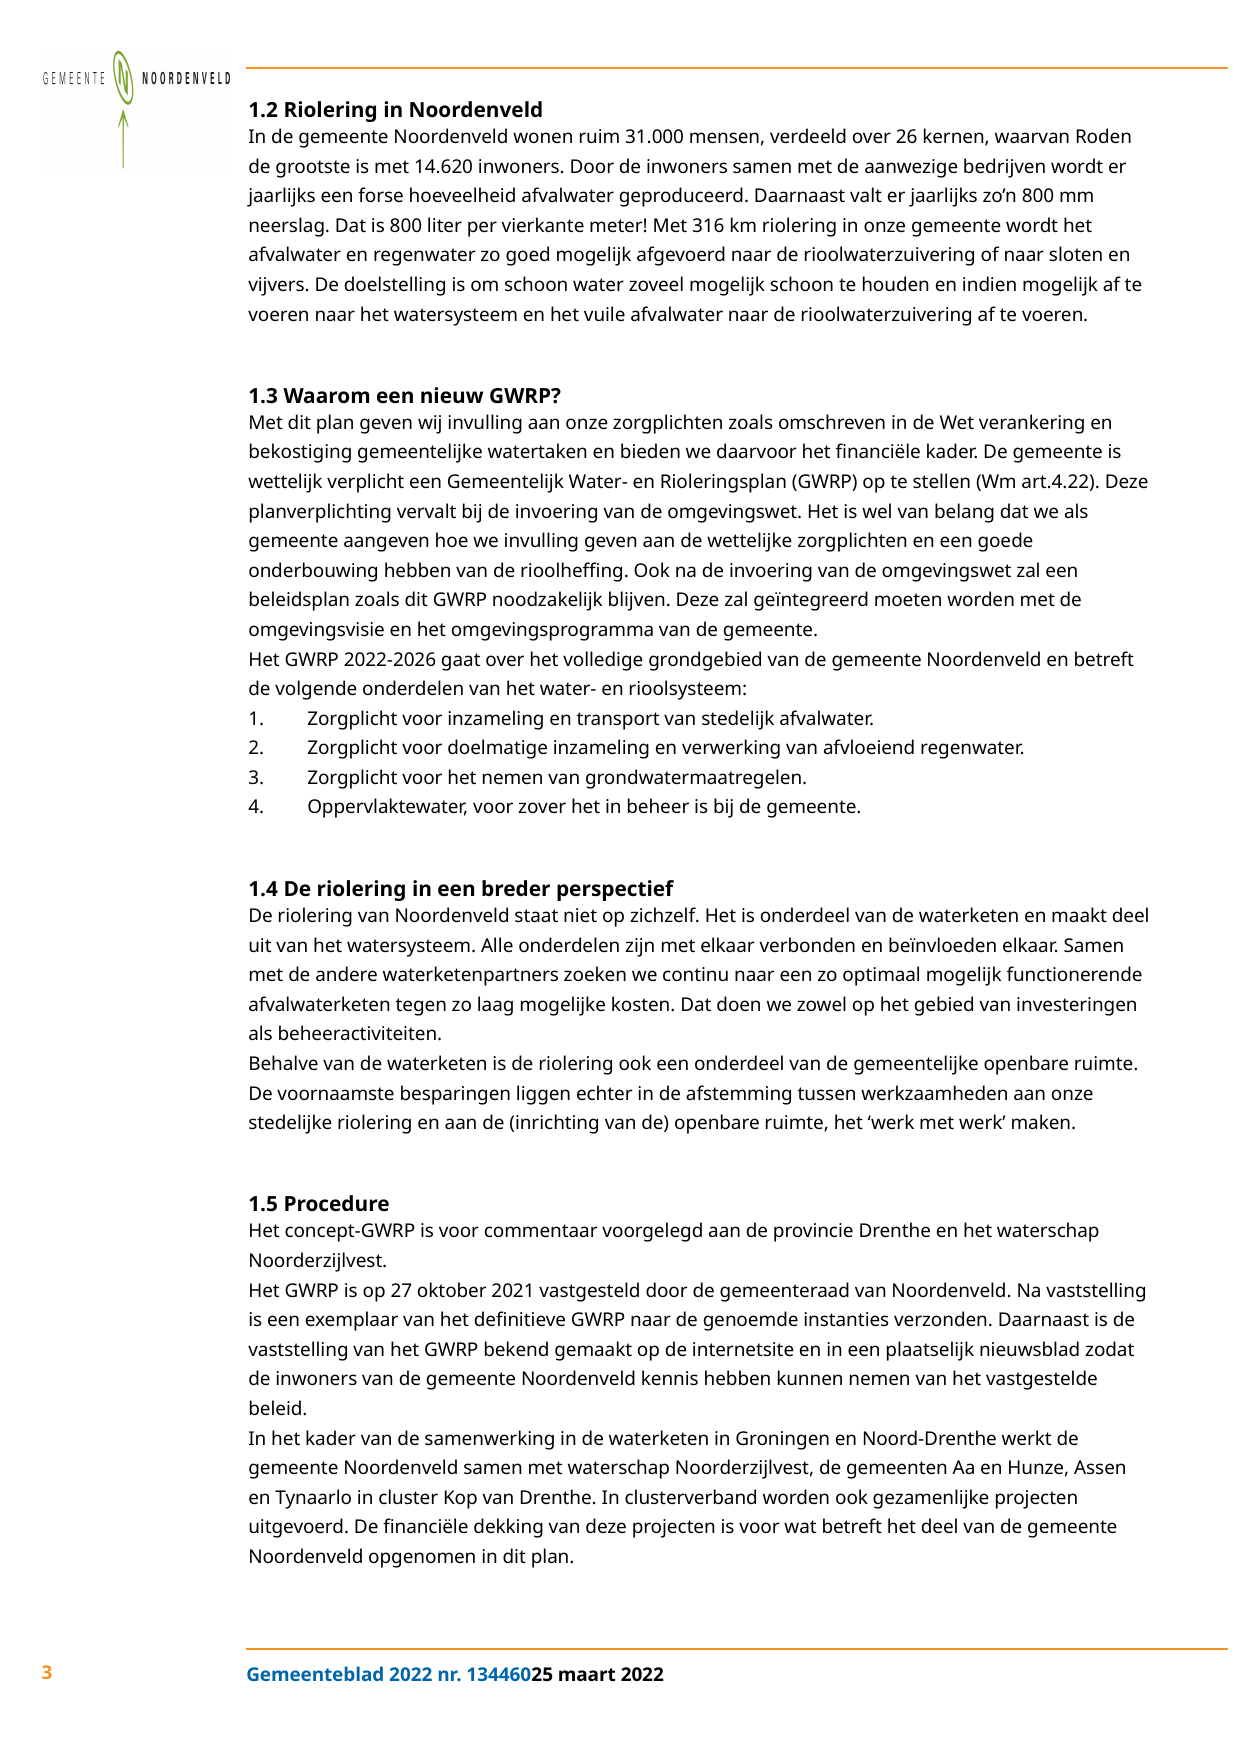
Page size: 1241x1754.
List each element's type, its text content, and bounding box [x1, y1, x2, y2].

list Zorgplicht voor inzameling en transport van stedelijk afvalwater. [248, 705, 1152, 731]
list Oppervlaktewater, voor zover het in beheer is bij de gemeente. [248, 794, 1152, 819]
text In de gemeente Noordenveld wonen ruim 31.000 mensen, verdeeld over 26 kernen, waarvan Roden de grootste is met 14.620 inwoners. Door de inwoners samen met de aanwezige bedrijven wordt er jaarlijks een forse hoeveelheid afvalwater geproduceerd. Daarnaast valt er jaarlijks zo’n 800 mm neerslag. Dat is 800 liter per vierkante meter! Met 316 km riolering in onze gemeente wordt het afvalwater en regenwater zo goed mogelijk afgevoerd naar de rioolwaterzuivering of naar sloten en vijvers. De doelstelling is om schoon water zoveel mogelijk schoon te houden en indien mogelijk af te voeren naar het watersysteem en het vuile afvalwater naar de rioolwaterzuivering af te voeren. [248, 123, 1152, 326]
list Zorgplicht voor het nemen van grondwatermaatregelen. [248, 764, 1152, 790]
text 1.2 Riolering in Noordenveld [248, 95, 1152, 123]
text 1.5 Procedure [248, 1189, 1152, 1218]
text Behalve van de waterketen is de riolering ook een onderdeel van de gemeentelijke openbare ruimte. De voornaamste besparingen liggen echter in de afstemming tussen werkzaamheden aan onze stedelijke riolering en aan de (inrichting van de) openbare ruimte, het ‘werk met werk’ maken. [248, 1050, 1152, 1135]
text Het GWRP 2022-2026 gaat over het volledige grondgebied van de gemeente Noordenveld en betreft de volgende onderdelen van het water- en rioolsysteem: [248, 646, 1152, 701]
text Het GWRP is op 27 oktober 2021 vastgesteld door de gemeenteraad van Noordenveld. Na vaststelling is een exemplaar van het definitieve GWRP naar de genoemde instanties verzonden. Daarnaast is de vaststelling van het GWRP bekend gemaakt op de internetsite en in een plaatselijk nieuwsblad zodat de inwoners van de gemeente Noordenveld kennis hebben kunnen nemen van het vastgestelde beleid. [248, 1277, 1152, 1421]
text Met dit plan geven wij invulling aan onze zorgplichten zoals omschreven in de Wet verankering en bekostiging gemeentelijke watertaken en bieden we daarvoor het financiële kader. De gemeente is wettelijk verplicht een Gemeentelijk Water- en Rioleringsplan (GWRP) op te stellen (Wm art.4.22). Deze planverplichting vervalt bij de invoering van de omgevingswet. Het is wel van belang dat we als gemeente aangeven hoe we invulling geven aan de wettelijke zorgplichten en een goede onderbouwing hebben van de rioolheffing. Ook na de invoering van de omgevingswet zal een beleidsplan zoals dit GWRP noodzakelijk blijven. Deze zal geïntegreerd moeten worden met de omgevingsvisie en het omgevingsprogramma van de gemeente. [248, 409, 1152, 642]
text 1.4 De riolering in een breder perspectief [248, 874, 1152, 902]
text De riolering van Noordenveld staat niet op zichzelf. Het is onderdeel van de waterketen en maakt deel uit van het watersysteem. Alle onderdelen zijn met elkaar verbonden en beïnvloeden elkaar. Samen met de andere waterketenpartners zoeken we continu naar een zo optimaal mogelijk functionerende afvalwaterketen tegen zo laag mogelijke kosten. Dat doen we zowel op het gebied van investeringen als beheeractiviteiten. [248, 902, 1152, 1046]
text 1.3 Waarom een nieuw GWRP? [248, 381, 1152, 409]
text Het concept-GWRP is voor commentaar voorgelegd aan de provincie Drenthe en het waterschap Noorderzijlvest. [248, 1218, 1152, 1273]
list Zorgplicht voor doelmatige inzameling en verwerking van afvloeiend regenwater. [248, 734, 1152, 760]
picture [41, 47, 231, 172]
text In het kader van de samenwerking in de waterketen in Groningen en Noord-Drenthe werkt de gemeente Noordenveld samen met waterschap Noorderzijlvest, de gemeenten Aa en Hunze, Assen en Tynaarlo in cluster Kop van Drenthe. In clusterverband worden ook gezamenlijke projecten uitgevoerd. De financiële dekking van deze projecten is voor wat betreft het deel van de gemeente Noordenveld opgenomen in dit plan. [248, 1425, 1152, 1569]
